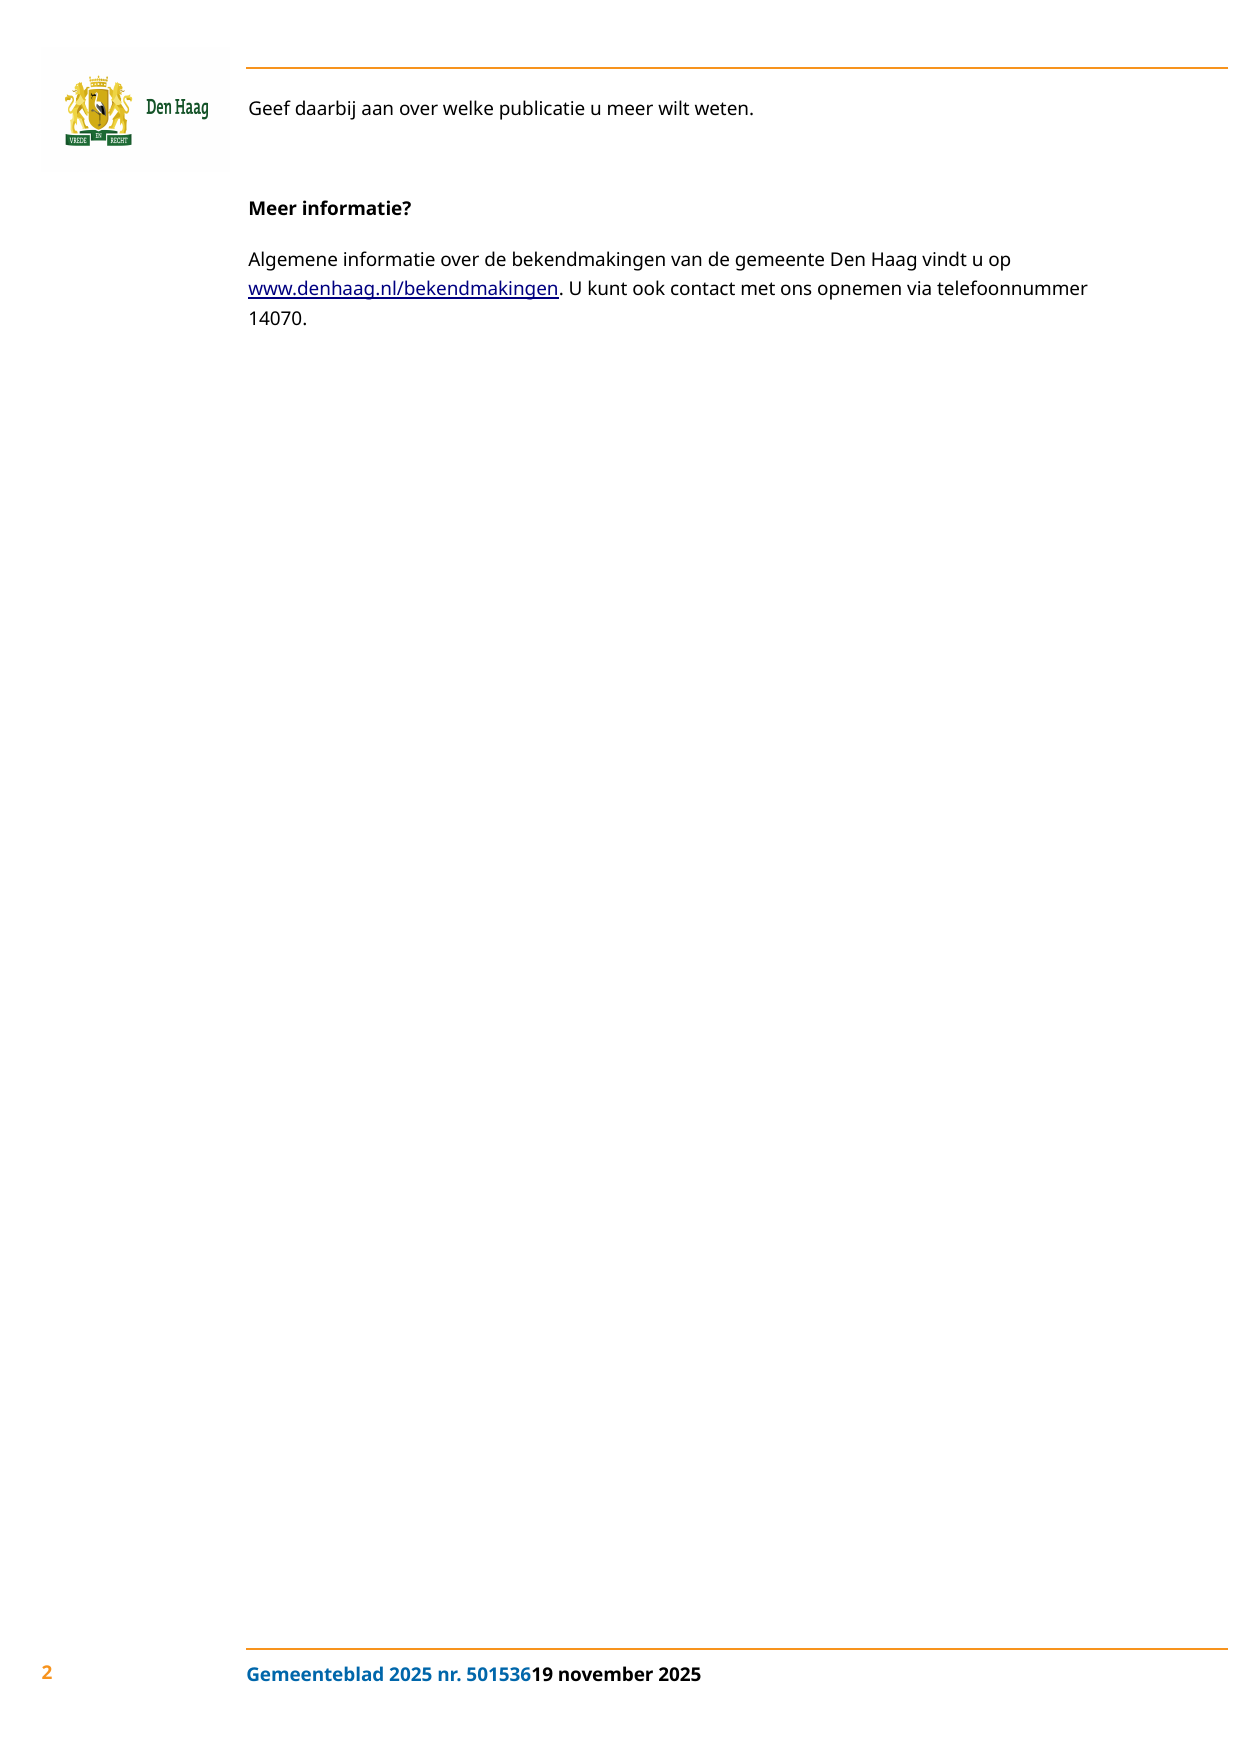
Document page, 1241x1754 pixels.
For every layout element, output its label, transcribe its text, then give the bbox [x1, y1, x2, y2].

text Algemene informatie over de bekendmakingen van de gemeente Den Haag vindt u op www.denhaag.nl/bekendmakingen. U kunt ook contact met ons opnemen via telefoonnummer 14070. [248, 246, 1152, 331]
text Meer informatie? [248, 196, 1152, 221]
picture [41, 47, 231, 172]
text Geef daarbij aan over welke publicatie u meer wilt weten. [248, 95, 1152, 121]
